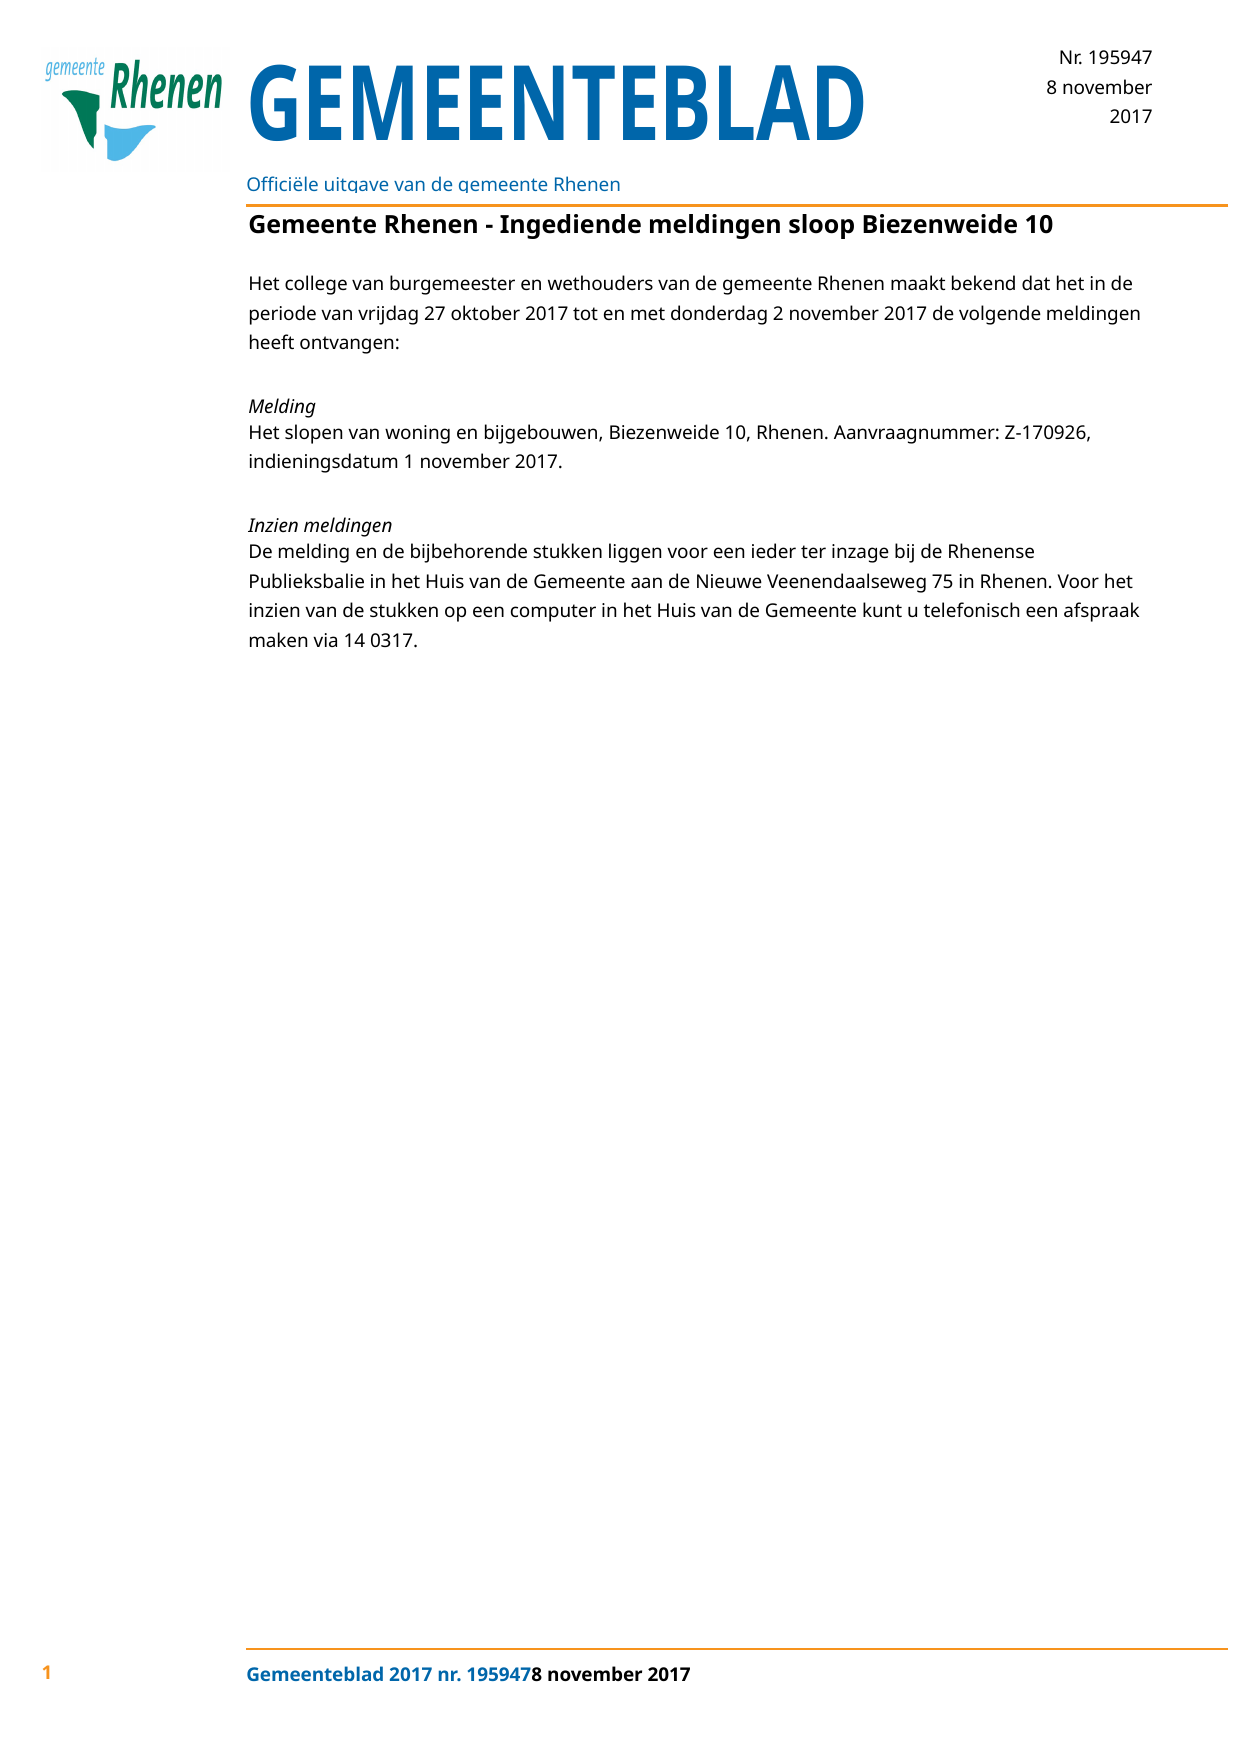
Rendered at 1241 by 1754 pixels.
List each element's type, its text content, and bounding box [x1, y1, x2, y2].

text Het slopen van woning en bijgebouwen, Biezenweide 10, Rhenen. Aanvraagnummer: Z-170926, indieningsdatum 1 november 2017. [248, 419, 1152, 474]
text Het college van burgemeester en wethouders van de gemeente Rhenen maakt bekend dat het in de periode van vrijdag 27 oktober 2017 tot en met donderdag 2 november 2017 de volgende meldingen heeft ontvangen: [248, 270, 1152, 355]
text Gemeente Rhenen - Ingediende meldingen sloop Biezenweide 10 [248, 207, 1152, 241]
text Melding [248, 393, 1152, 419]
text Inzien meldingen [248, 513, 1152, 538]
picture [41, 47, 231, 172]
text De melding en de bijbehorende stukken liggen voor een ieder ter inzage bij de Rhenense Publieksbalie in het Huis van de Gemeente aan de Nieuwe Veenendaalseweg 75 in Rhenen. Voor het inzien van de stukken op een computer in het Huis van de Gemeente kunt u telefonisch een afspraak maken via 14 0317. [248, 538, 1152, 653]
